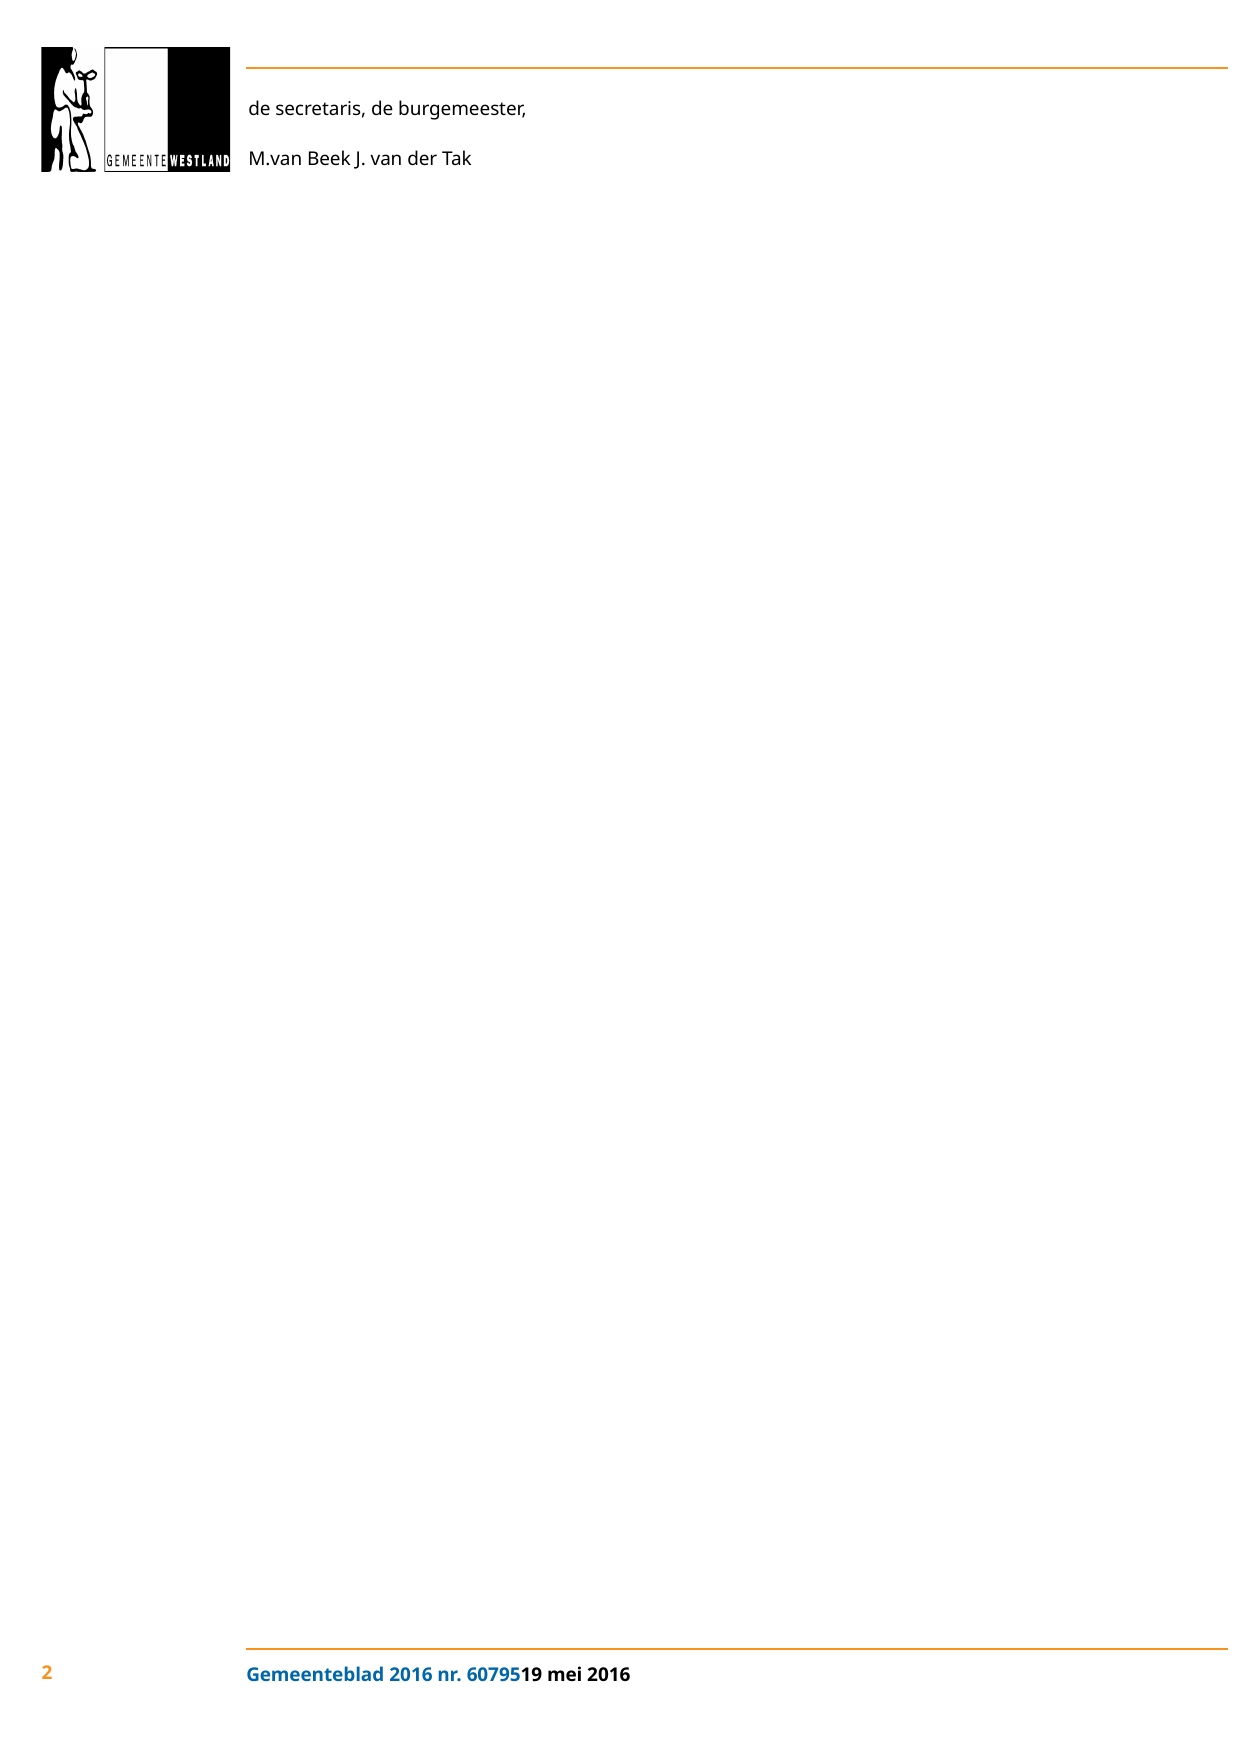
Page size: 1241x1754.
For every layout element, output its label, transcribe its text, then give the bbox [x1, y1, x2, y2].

text M.van Beek J. van der Tak [248, 145, 1152, 171]
text de secretaris, de burgemeester, [248, 95, 1152, 121]
picture [41, 47, 231, 172]
